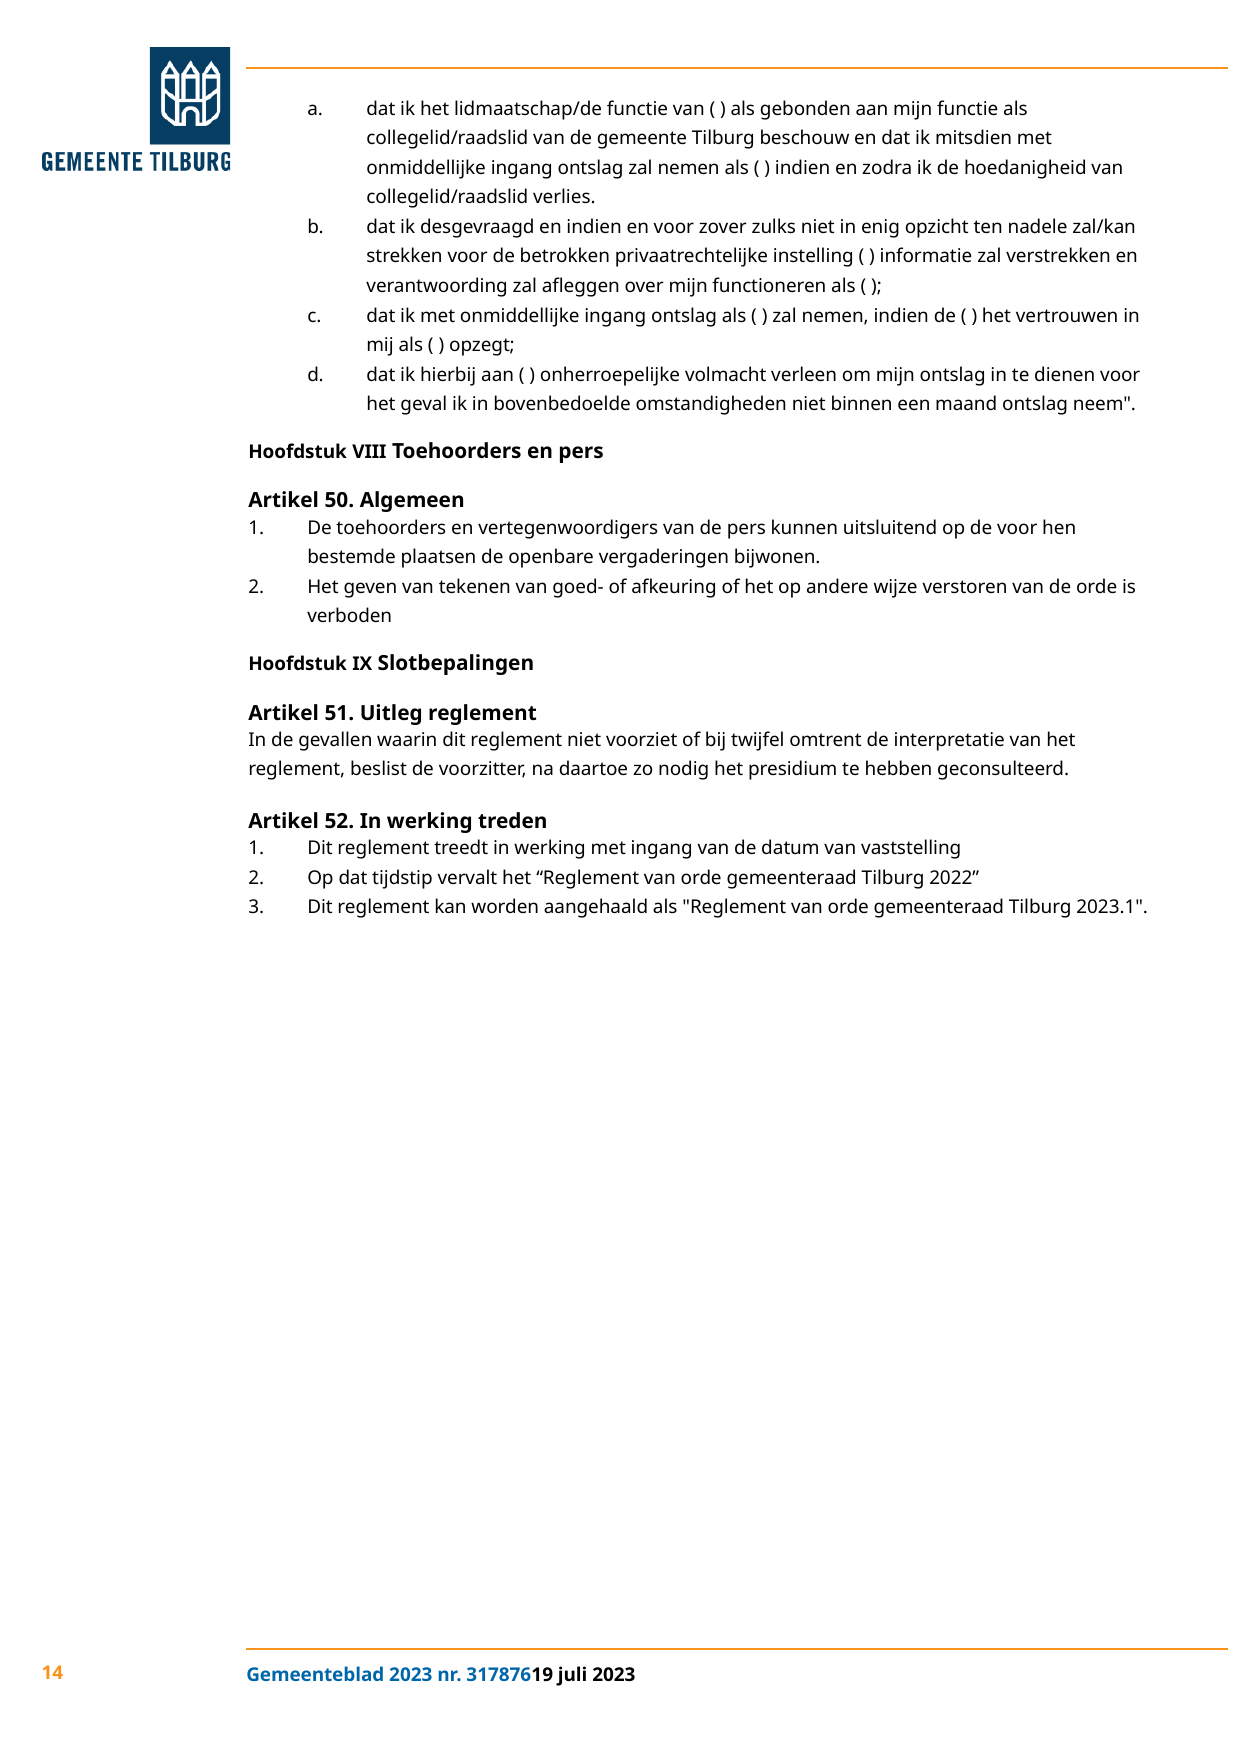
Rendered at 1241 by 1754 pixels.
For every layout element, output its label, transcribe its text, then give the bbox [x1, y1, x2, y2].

list Het geven van tekenen van goed- of afkeuring of het op andere wijze verstoren van de orde is verboden [248, 573, 1152, 628]
list dat ik het lidmaatschap/de functie van ( ) als gebonden aan mijn functie als collegelid/raadslid van de gemeente Tilburg beschouw en dat ik mitsdien met onmiddellijke ingang ontslag zal nemen als ( ) indien en zodra ik de hoedanigheid van collegelid/raadslid verlies. [307, 95, 1152, 209]
list De toehoorders en vertegenwoordigers van de pers kunnen uitsluitend op de voor hen bestemde plaatsen de openbare vergaderingen bijwonen. [248, 514, 1152, 569]
text Hoofdstuk VIII Toehoorders en pers [248, 436, 1152, 465]
text Artikel 50. Algemeen [248, 486, 1152, 514]
picture [41, 47, 231, 172]
text In de gevallen waarin dit reglement niet voorziet of bij twijfel omtrent de interpretatie van het reglement, beslist de voorzitter, na daartoe zo nodig het presidium te hebben geconsulteerd. [248, 726, 1152, 781]
list Dit reglement treedt in werking met ingang van de datum van vaststelling [248, 834, 1152, 860]
list Op dat tijdstip vervalt het “Reglement van orde gemeenteraad Tilburg 2022” [248, 864, 1152, 890]
list dat ik met onmiddellijke ingang ontslag als ( ) zal nemen, indien de ( ) het vertrouwen in mij als ( ) opzegt; [307, 302, 1152, 357]
list dat ik desgevraagd en indien en voor zover zulks niet in enig opzicht ten nadele zal/kan strekken voor de betrokken privaatrechtelijke instelling ( ) informatie zal verstrekken en verantwoording zal afleggen over mijn functioneren als ( ); [307, 213, 1152, 298]
text Artikel 52. In werking treden [248, 806, 1152, 834]
text Artikel 51. Uitleg reglement [248, 698, 1152, 726]
list dat ik hierbij aan ( ) onherroepelijke volmacht verleen om mijn ontslag in te dienen voor het geval ik in bovenbedoelde omstandigheden niet binnen een maand ontslag neem". [307, 361, 1152, 416]
text Hoofdstuk IX Slotbepalingen [248, 648, 1152, 677]
list Dit reglement kan worden aangehaald als "Reglement van orde gemeenteraad Tilburg 2023.1". [248, 894, 1152, 919]
